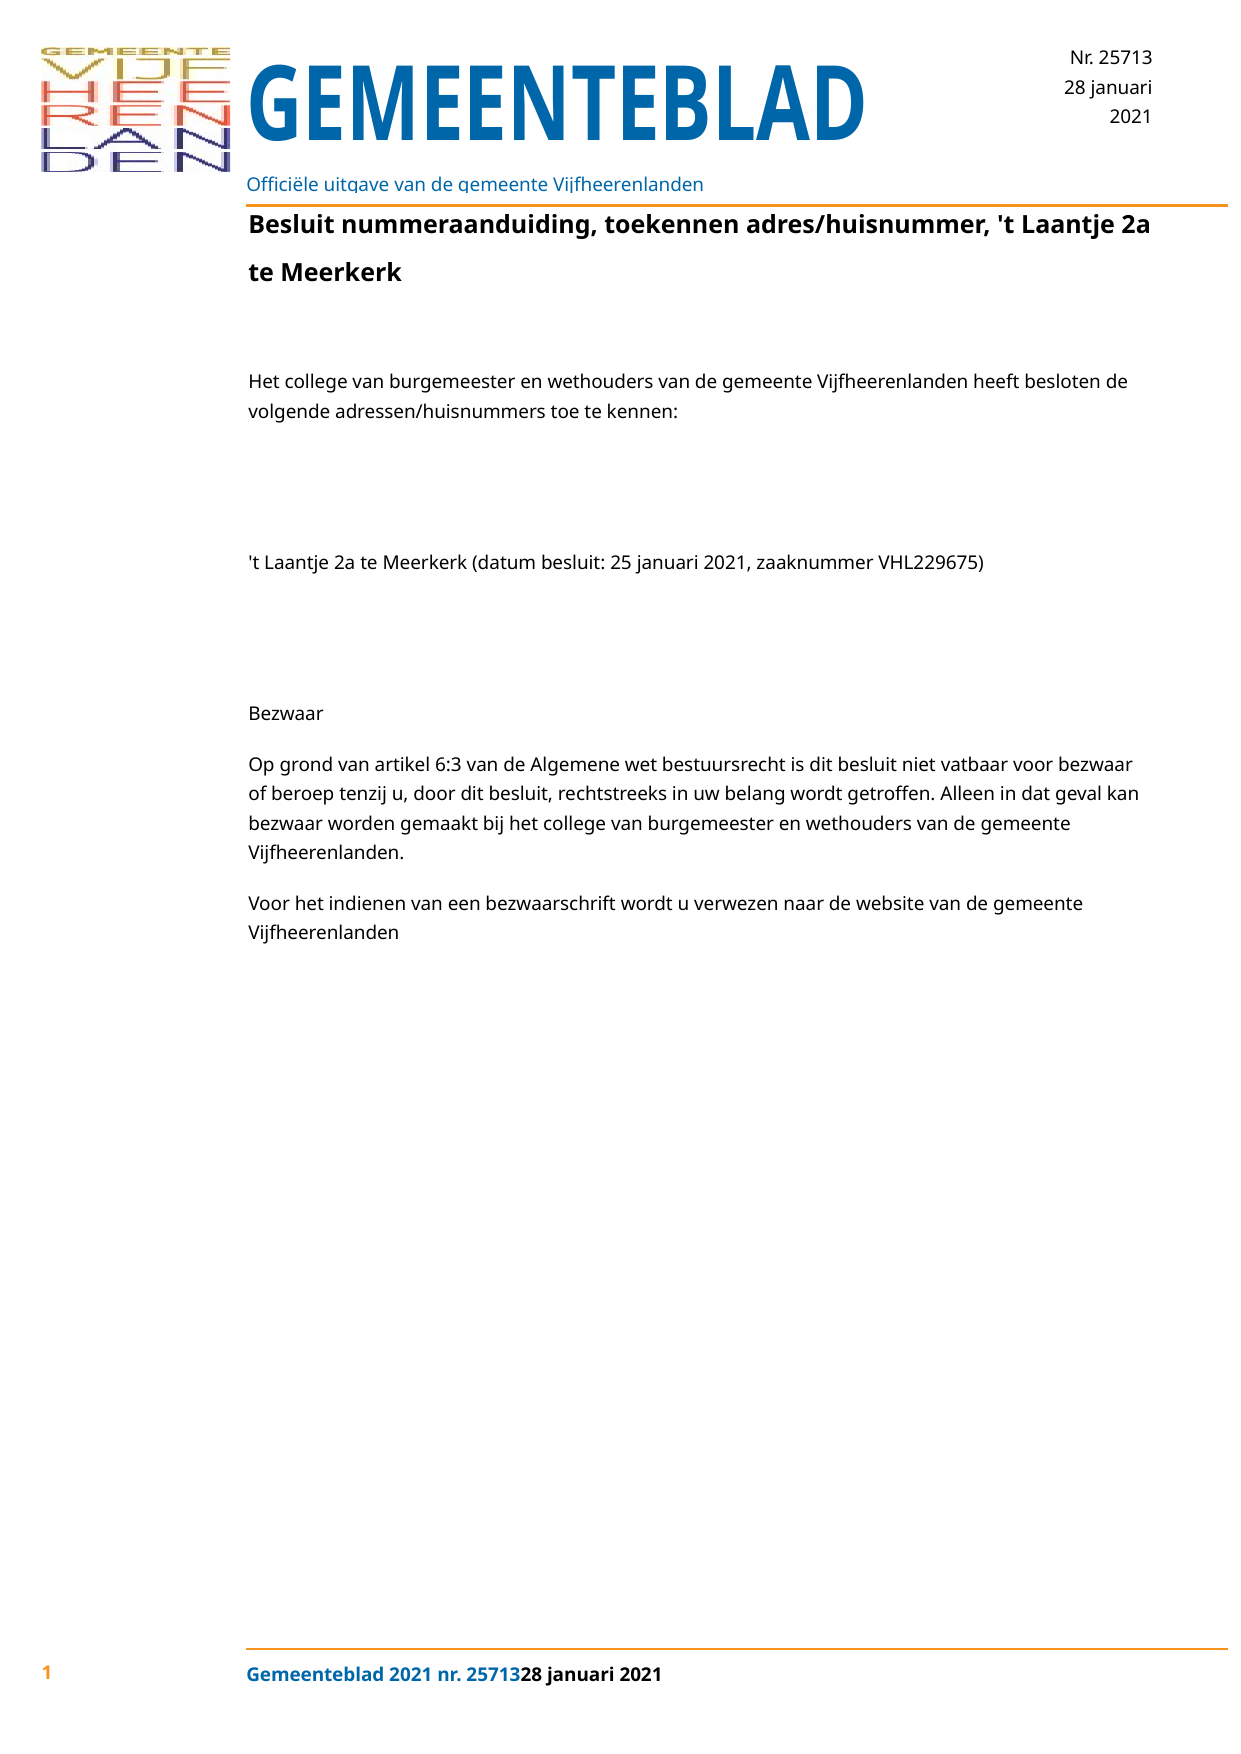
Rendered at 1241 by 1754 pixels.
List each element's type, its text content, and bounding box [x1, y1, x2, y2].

text Het college van burgemeester en wethouders van de gemeente Vijfheerenlanden heeft besloten de volgende adressen/huisnummers toe te kennen: [248, 368, 1152, 424]
picture [41, 47, 231, 172]
text Op grond van artikel 6:3 van de Algemene wet bestuursrecht is dit besluit niet vatbaar voor bezwaar of beroep tenzij u, door dit besluit, rechtstreeks in uw belang wordt getroffen. Alleen in dat geval kan bezwaar worden gemaakt bij het college van burgemeester en wethouders van de gemeente Vijfheerenlanden. [248, 751, 1152, 865]
text Besluit nummeraanduiding, toekennen adres/huisnummer, 't Laantje 2a te Meerkerk [248, 207, 1152, 288]
text Bezwaar [248, 700, 1152, 726]
text 't Laantje 2a te Meerkerk (datum besluit: 25 januari 2021, zaaknummer VHL229675) [248, 549, 1152, 575]
text Voor het indienen van een bezwaarschrift wordt u verwezen naar de website van de gemeente Vijfheerenlanden [248, 890, 1152, 945]
